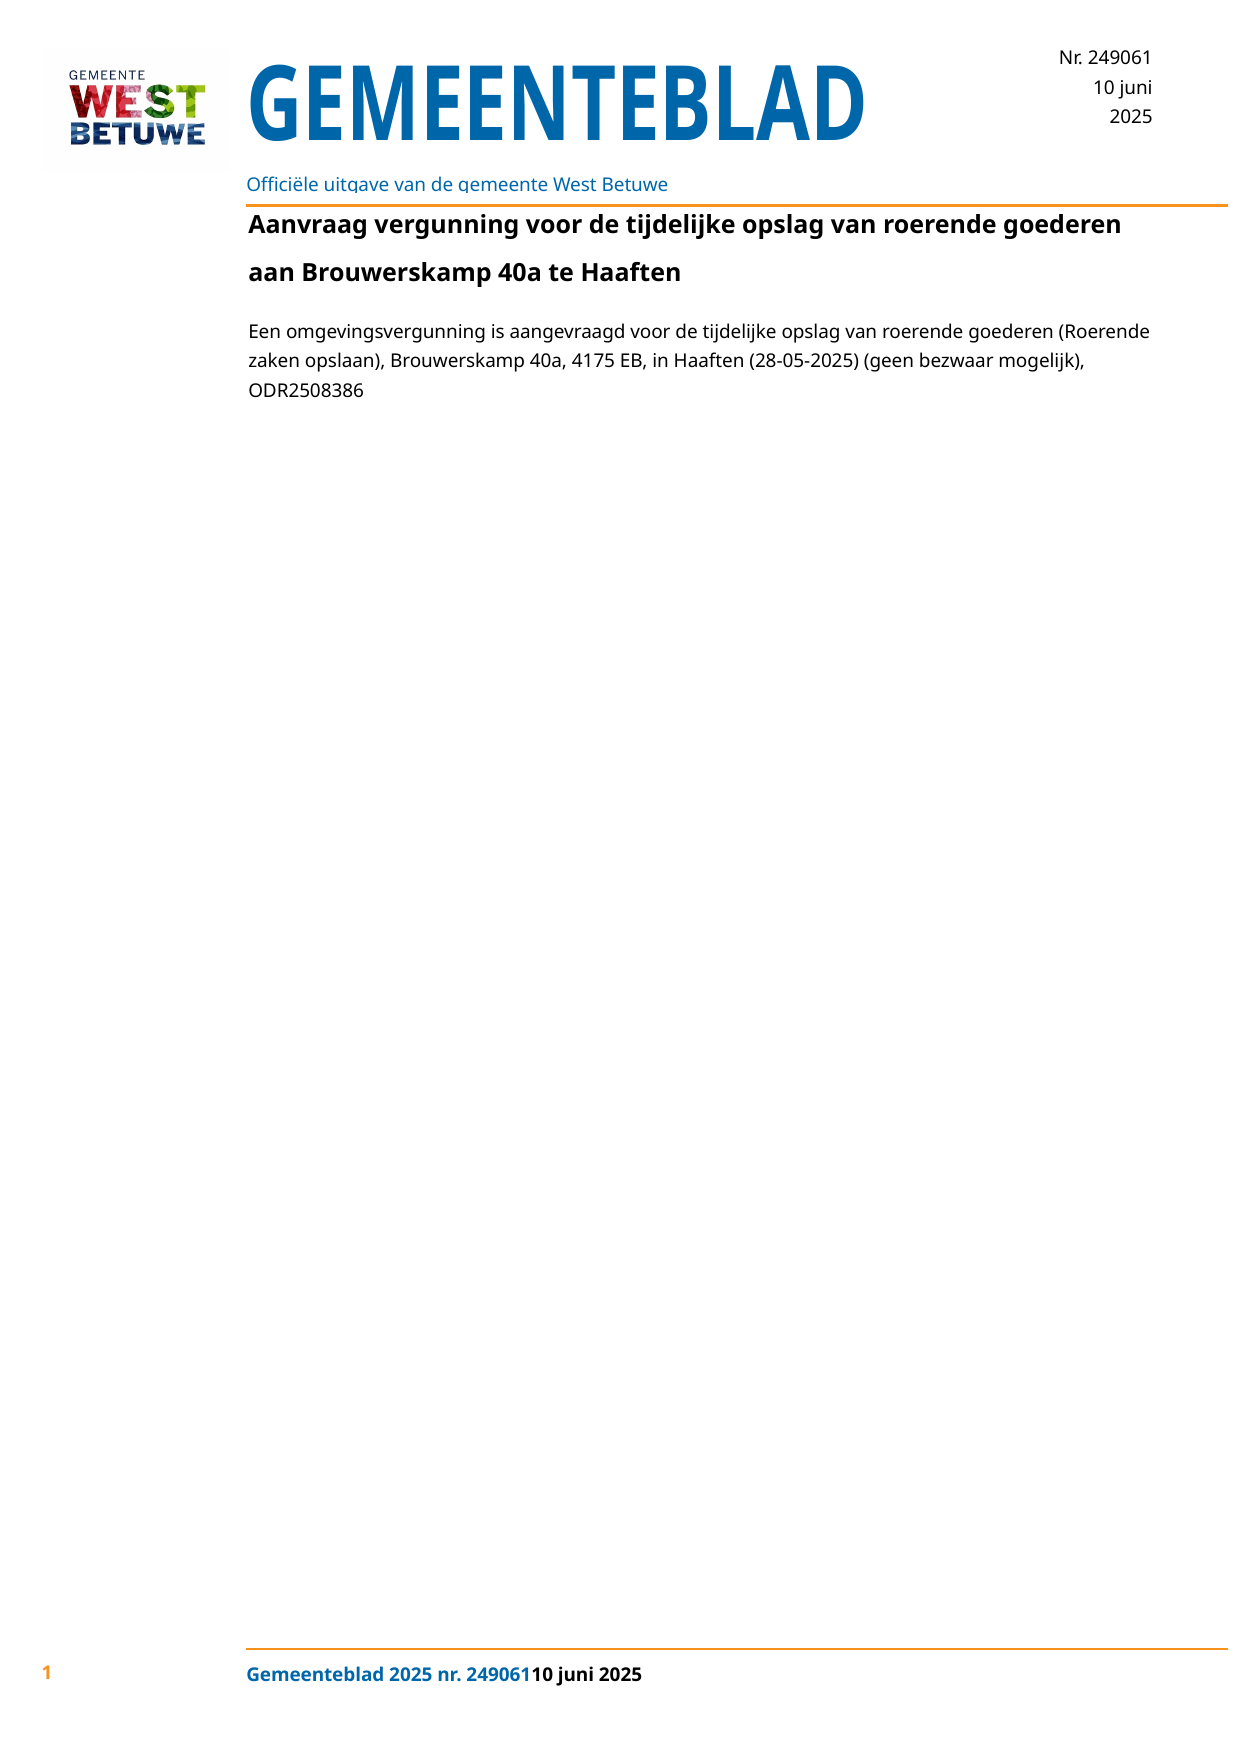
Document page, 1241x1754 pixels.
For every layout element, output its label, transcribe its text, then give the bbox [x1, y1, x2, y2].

text Aanvraag vergunning voor de tijdelijke opslag van roerende goederen aan Brouwerskamp 40a te Haaften [248, 207, 1152, 288]
text Een omgevingsvergunning is aangevraagd voor de tijdelijke opslag van roerende goederen (Roerende zaken opslaan), Brouwerskamp 40a, 4175 EB, in Haaften (28-05-2025) (geen bezwaar mogelijk), ODR2508386 [248, 318, 1152, 403]
picture [41, 47, 231, 172]
